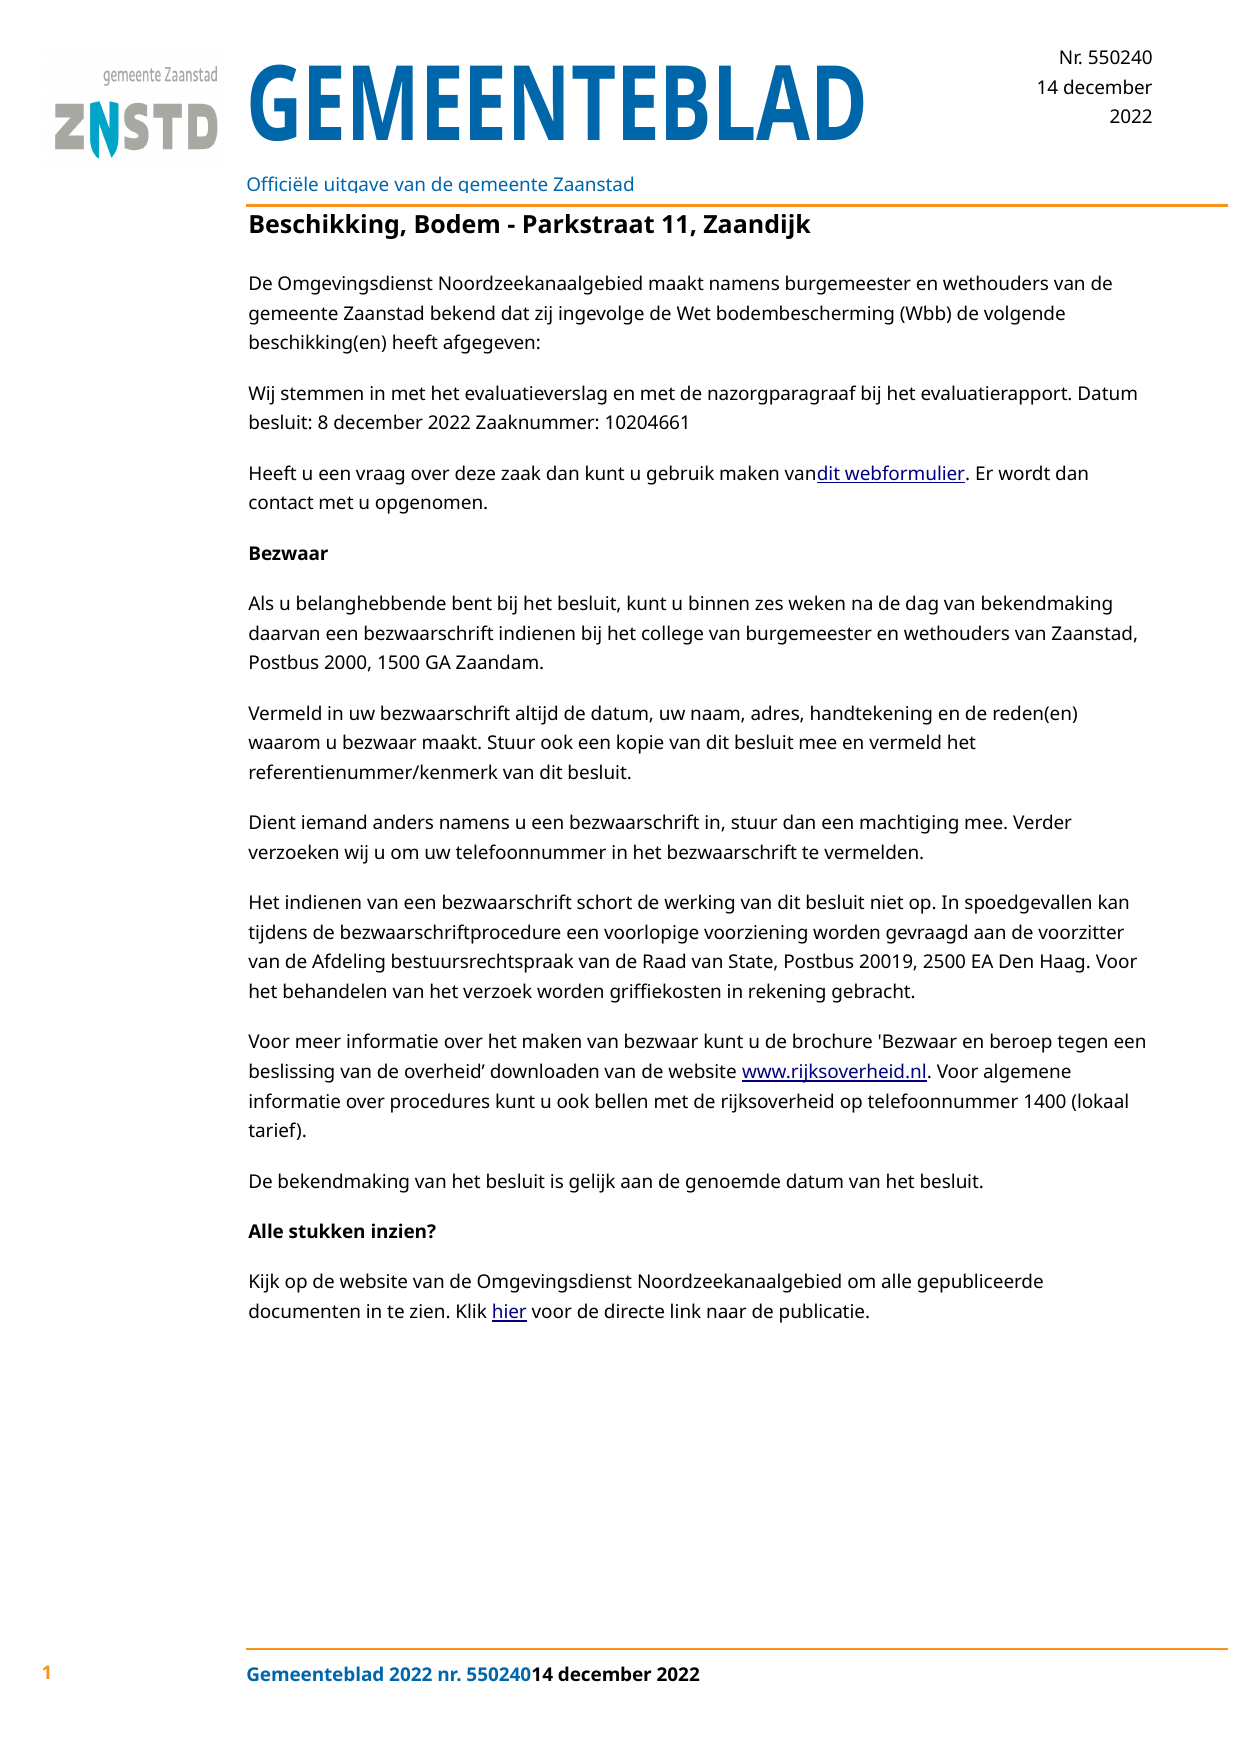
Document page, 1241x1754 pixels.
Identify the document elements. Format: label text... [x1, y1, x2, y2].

text Wij stemmen in met het evaluatieverslag en met de nazorgparagraaf bij het evaluatierapport. Datum besluit: 8 december 2022 Zaaknummer: 10204661 [248, 380, 1152, 435]
text De Omgevingsdienst Noordzeekanaalgebied maakt namens burgemeester en wethouders van de gemeente Zaanstad bekend dat zij ingevolge de Wet bodembescherming (Wbb) de volgende beschikking(en) heeft afgegeven: [248, 270, 1152, 355]
text De bekendmaking van het besluit is gelijk aan de genoemde datum van het besluit. [248, 1168, 1152, 1193]
text Kijk op de website van de Omgevingsdienst Noordzeekanaalgebied om alle gepubliceerde documenten in te zien. Klik hier voor de directe link naar de publicatie. [248, 1269, 1152, 1324]
picture [41, 47, 231, 172]
text Voor meer informatie over het maken van bezwaar kunt u de brochure 'Bezwaar en beroep tegen een beslissing van de overheid’ downloaden van de website www.rijksoverheid.nl. Voor algemene informatie over procedures kunt u ook bellen met de rijksoverheid op telefoonnummer 1400 (lokaal tarief). [248, 1029, 1152, 1143]
text Dient iemand anders namens u een bezwaarschrift in, stuur dan een machtiging mee. Verder verzoeken wij u om uw telefoonnummer in het bezwaarschrift te vermelden. [248, 809, 1152, 865]
text Bezwaar [248, 540, 1152, 566]
text Beschikking, Bodem - Parkstraat 11, Zaandijk [248, 207, 1152, 241]
text Heeft u een vraag over deze zaak dan kunt u gebruik maken vandit webformulier. Er wordt dan contact met u opgenomen. [248, 460, 1152, 515]
text Alle stukken inzien? [248, 1218, 1152, 1244]
text Als u belanghebbende bent bij het besluit, kunt u binnen zes weken na de dag van bekendmaking daarvan een bezwaarschrift indienen bij het college van burgemeester en wethouders van Zaanstad, Postbus 2000, 1500 GA Zaandam. [248, 590, 1152, 675]
text Het indienen van een bezwaarschrift schort de werking van dit besluit niet op. In spoedgevallen kan tijdens de bezwaarschriftprocedure een voorlopige voorziening worden gevraagd aan de voorzitter van de Afdeling bestuursrechtspraak van de Raad van State, Postbus 20019, 2500 EA Den Haag. Voor het behandelen van het verzoek worden griffiekosten in rekening gebracht. [248, 889, 1152, 1004]
text Vermeld in uw bezwaarschrift altijd de datum, uw naam, adres, handtekening en de reden(en) waarom u bezwaar maakt. Stuur ook een kopie van dit besluit mee en vermeld het referentienummer/kenmerk van dit besluit. [248, 700, 1152, 785]
